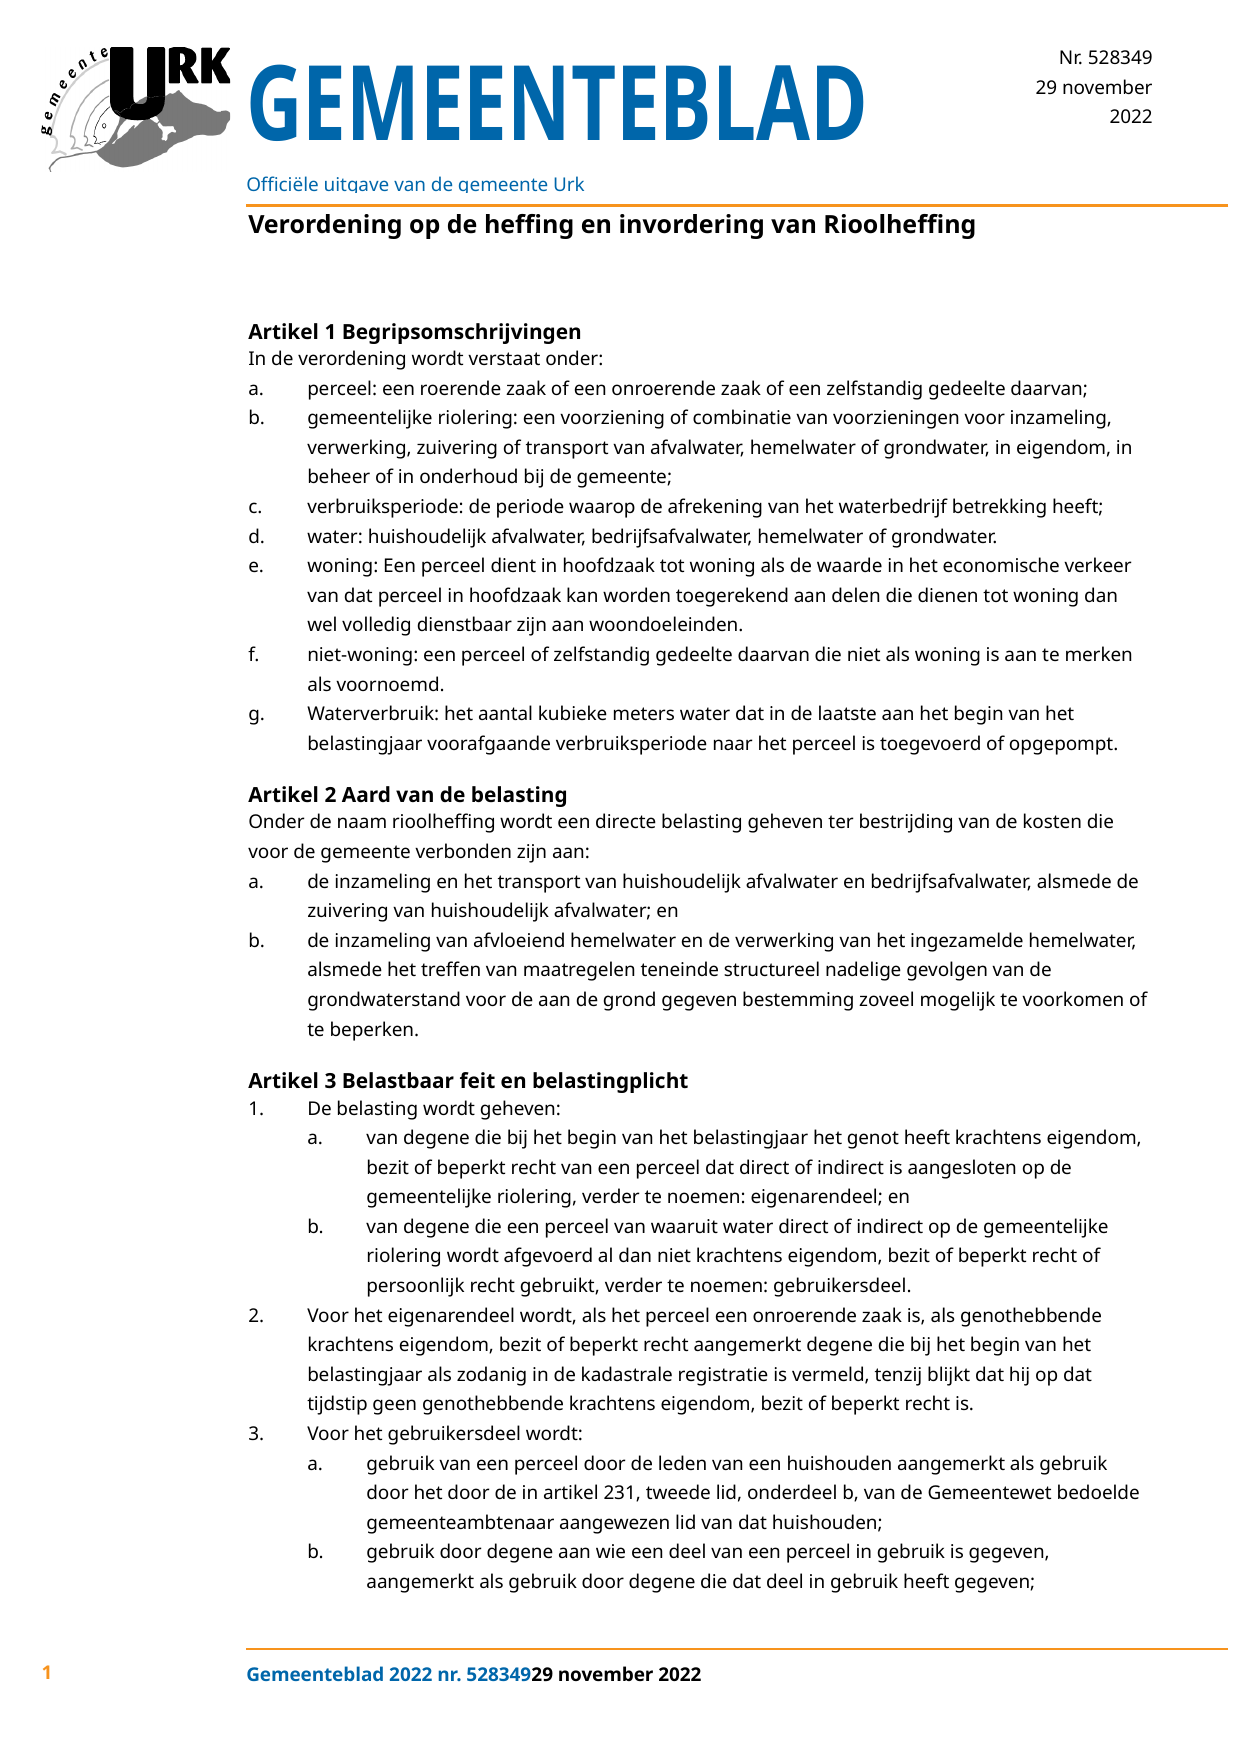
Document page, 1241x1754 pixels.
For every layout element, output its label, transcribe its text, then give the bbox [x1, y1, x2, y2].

text In de verordening wordt verstaat onder: [248, 345, 1152, 371]
list perceel: een roerende zaak of een onroerende zaak of een zelfstandig gedeelte daarvan; [248, 375, 1152, 401]
list niet-woning: een perceel of zelfstandig gedeelte daarvan die niet als woning is aan te merken als voornoemd. [248, 641, 1152, 696]
list De belasting wordt geheven: [248, 1095, 1152, 1120]
list gebruik van een perceel door de leden van een huishouden aangemerkt als gebruik door het door de in artikel 231, tweede lid, onderdeel b, van de Gemeentewet bedoelde gemeenteambtenaar aangewezen lid van dat huishouden; [307, 1450, 1152, 1534]
text Artikel 2 Aard van de belasting [248, 780, 1152, 809]
text Verordening op de heffing en invordering van Rioolheffing [248, 207, 1152, 241]
list gebruik door degene aan wie een deel van een perceel in gebruik is gegeven, aangemerkt als gebruik door degene die dat deel in gebruik heeft gegeven; [307, 1538, 1152, 1594]
list gemeentelijke riolering: een voorziening of combinatie van voorzieningen voor inzameling, verwerking, zuivering of transport van afvalwater, hemelwater of grondwater, in eigendom, in beheer of in onderhoud bij de gemeente; [248, 404, 1152, 489]
list de inzameling en het transport van huishoudelijk afvalwater en bedrijfsafvalwater, alsmede de zuivering van huishoudelijk afvalwater; en [248, 868, 1152, 923]
list van degene die een perceel van waaruit water direct of indirect op de gemeentelijke riolering wordt afgevoerd al dan niet krachtens eigendom, bezit of beperkt recht of persoonlijk recht gebruikt, verder te noemen: gebruikersdeel. [307, 1213, 1152, 1298]
list water: huishoudelijk afvalwater, bedrijfsafvalwater, hemelwater of grondwater. [248, 523, 1152, 548]
text Onder de naam rioolheffing wordt een directe belasting geheven ter bestrijding van de kosten die voor de gemeente verbonden zijn aan: [248, 809, 1152, 864]
picture [41, 47, 231, 172]
list verbruiksperiode: de periode waarop de afrekening van het waterbedrijf betrekking heeft; [248, 493, 1152, 519]
list de inzameling van afvloeiend hemelwater en de verwerking van het ingezamelde hemelwater, alsmede het treffen van maatregelen teneinde structureel nadelige gevolgen van de grondwaterstand voor de aan de grond gegeven bestemming zoveel mogelijk te voorkomen of te beperken. [248, 927, 1152, 1042]
text Artikel 3 Belastbaar feit en belastingplicht [248, 1066, 1152, 1095]
text Artikel 1 Begripsomschrijvingen [248, 317, 1152, 345]
list Voor het gebruikersdeel wordt: [248, 1420, 1152, 1446]
list woning: Een perceel dient in hoofdzaak tot woning als de waarde in het economische verkeer van dat perceel in hoofdzaak kan worden toegerekend aan delen die dienen tot woning dan wel volledig dienstbaar zijn aan woondoeleinden. [248, 552, 1152, 637]
list Waterverbruik: het aantal kubieke meters water dat in de laatste aan het begin van het belastingjaar voorafgaande verbruiksperiode naar het perceel is toegevoerd of opgepompt. [248, 700, 1152, 756]
list van degene die bij het begin van het belastingjaar het genot heeft krachtens eigendom, bezit of beperkt recht van een perceel dat direct of indirect is aangesloten op de gemeentelijke riolering, verder te noemen: eigenarendeel; en [307, 1124, 1152, 1209]
list Voor het eigenarendeel wordt, als het perceel een onroerende zaak is, als genothebbende krachtens eigendom, bezit of beperkt recht aangemerkt degene die bij het begin van het belastingjaar als zodanig in de kadastrale registratie is vermeld, tenzij blijkt dat hij op dat tijdstip geen genothebbende krachtens eigendom, bezit of beperkt recht is. [248, 1302, 1152, 1416]
